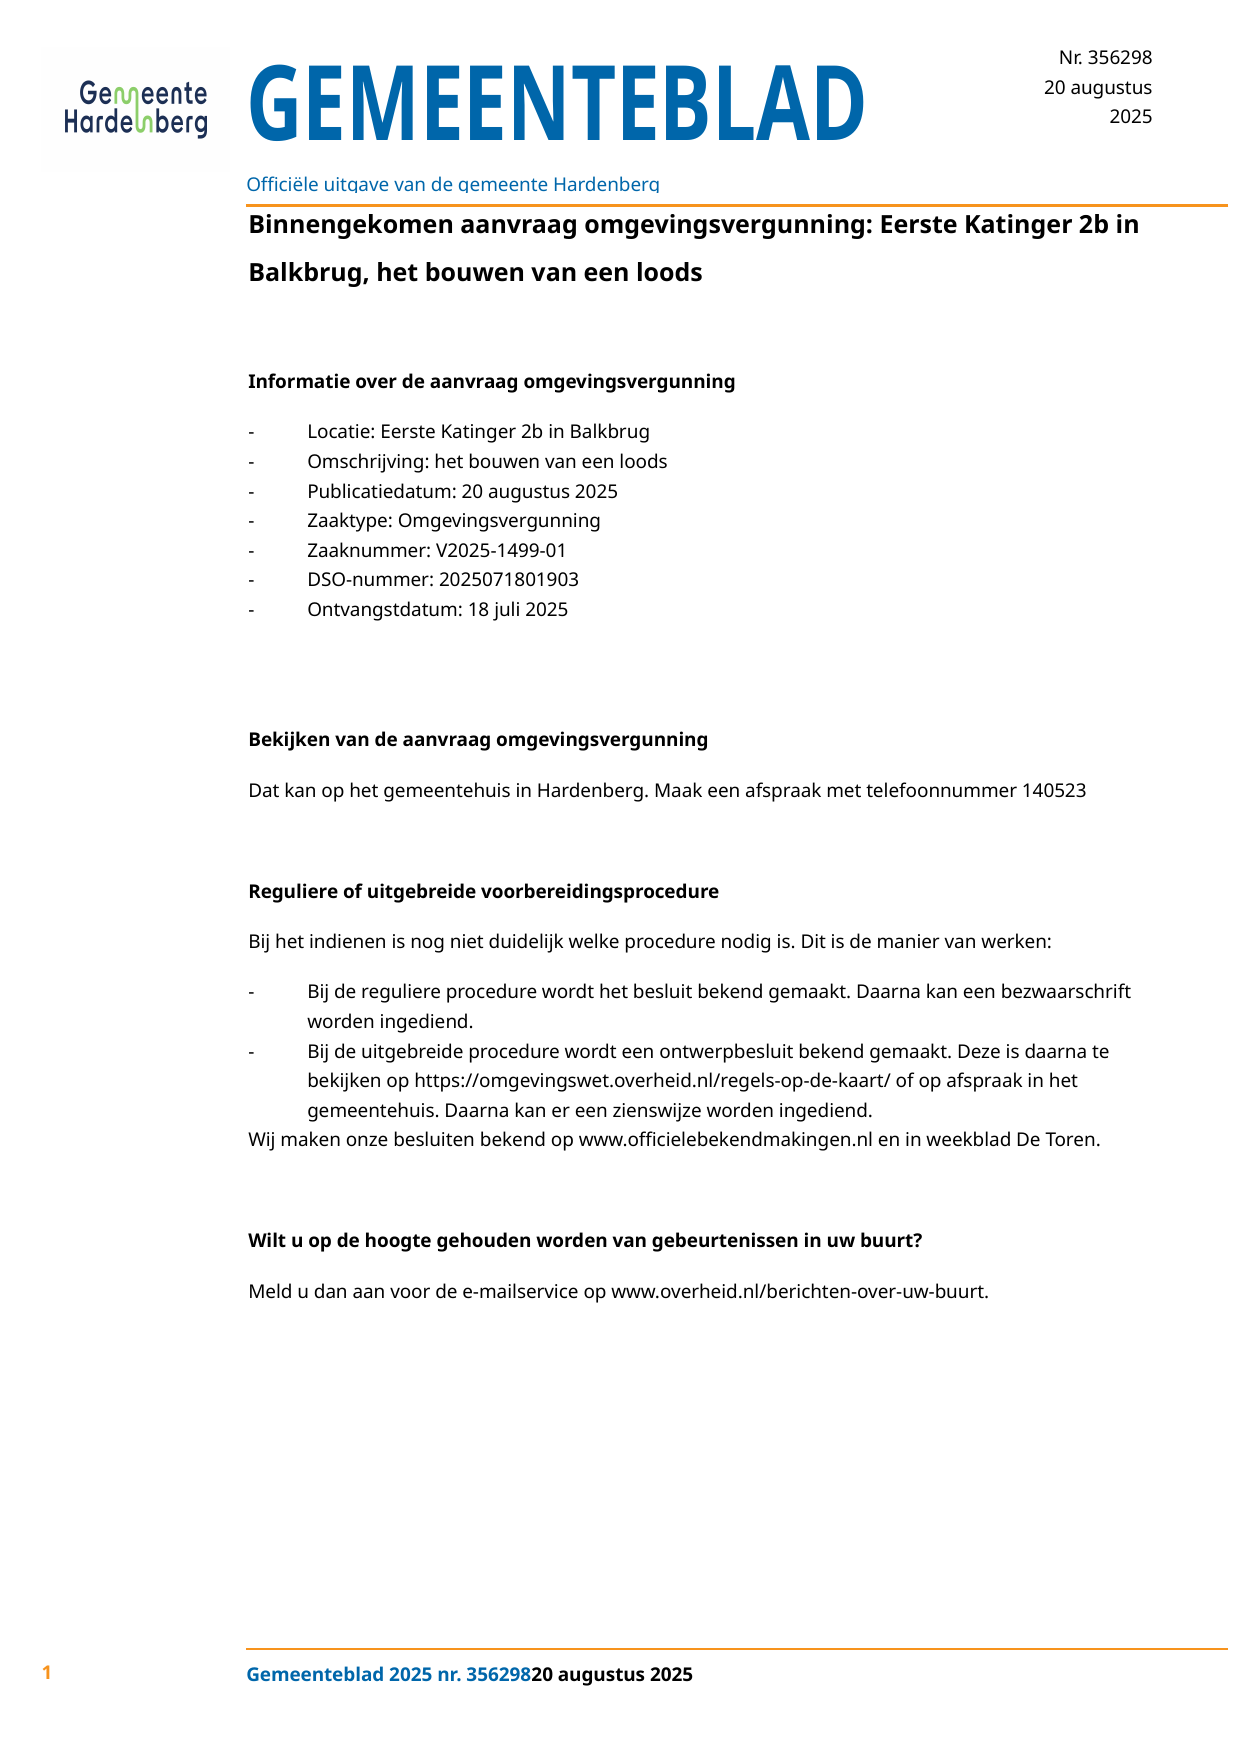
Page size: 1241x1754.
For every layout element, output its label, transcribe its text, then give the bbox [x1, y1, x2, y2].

text Bij het indienen is nog niet duidelijk welke procedure nodig is. Dit is de manier van werken: [248, 928, 1152, 954]
list Bij de uitgebreide procedure wordt een ontwerpbesluit bekend gemaakt. Deze is daarna te bekijken op https://omgevingswet.overheid.nl/regels-op-de-kaart/ of op afspraak in het gemeentehuis. Daarna kan er een zienswijze worden ingediend. [248, 1038, 1152, 1123]
list DSO-nummer: 2025071801903 [248, 567, 1152, 592]
list Locatie: Eerste Katinger 2b in Balkbrug [248, 419, 1152, 444]
picture [41, 47, 231, 172]
text Wilt u op de hoogte gehouden worden van gebeurtenissen in uw buurt? [248, 1227, 1152, 1253]
list Publicatiedatum: 20 augustus 2025 [248, 478, 1152, 504]
list Omschrijving: het bouwen van een loods [248, 448, 1152, 474]
text Informatie over de aanvraag omgevingsvergunning [248, 368, 1152, 394]
list Zaaktype: Omgevingsvergunning [248, 507, 1152, 533]
list Ontvangstdatum: 18 juli 2025 [248, 596, 1152, 622]
list Bij de reguliere procedure wordt het besluit bekend gemaakt. Daarna kan een bezwaarschrift worden ingediend. [248, 979, 1152, 1034]
text Reguliere of uitgebreide voorbereidingsprocedure [248, 878, 1152, 904]
text Bekijken van de aanvraag omgevingsvergunning [248, 727, 1152, 752]
text Binnengekomen aanvraag omgevingsvergunning: Eerste Katinger 2b in Balkbrug, het bouwen van een loods [248, 207, 1152, 288]
list Zaaknummer: V2025-1499-01 [248, 537, 1152, 563]
text Dat kan op het gemeentehuis in Hardenberg. Maak een afspraak met telefoonnummer 140523 [248, 777, 1152, 803]
text Meld u dan aan voor de e-mailservice op www.overheid.nl/berichten-over-uw-buurt. [248, 1278, 1152, 1304]
text Wij maken onze besluiten bekend op www.officielebekendmakingen.nl en in weekblad De Toren. [248, 1127, 1152, 1152]
